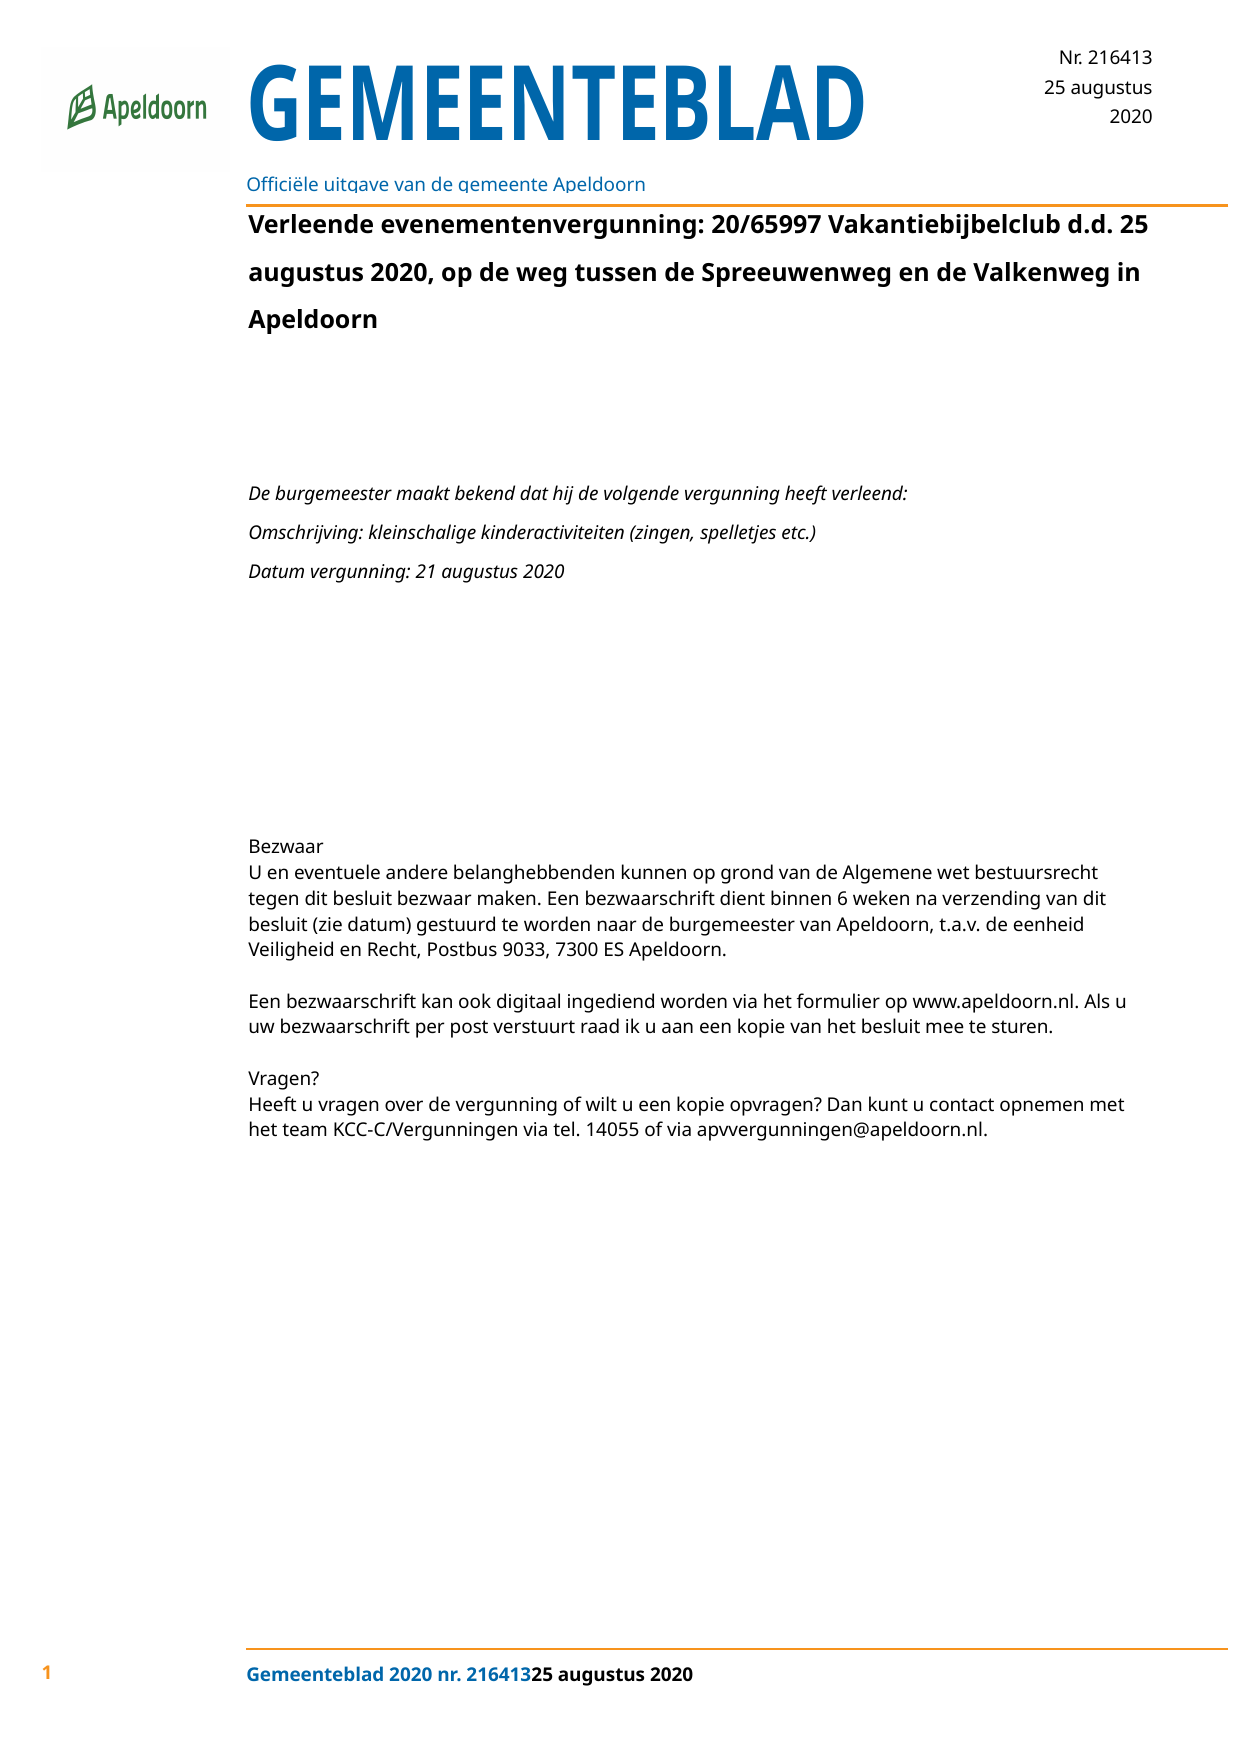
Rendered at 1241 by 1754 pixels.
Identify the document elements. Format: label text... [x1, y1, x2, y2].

text Heeft u vragen over de vergunning of wilt u een kopie opvragen? Dan kunt u contact opnemen met het team KCC-C/Vergunningen via tel. 14055 of via apvvergunningen@apeldoorn.nl. [248, 1091, 1152, 1142]
text Een bezwaarschrift kan ook digitaal ingediend worden via het formulier op www.apeldoorn.nl. Als u uw bezwaarschrift per post verstuurt raad ik u aan een kopie van het besluit mee te sturen. [248, 988, 1152, 1039]
text U en eventuele andere belanghebbenden kunnen op grond van de Algemene wet bestuursrecht tegen dit besluit bezwaar maken. Een bezwaarschrift dient binnen 6 weken na verzending van dit besluit (zie datum) gestuurd te worden naar de burgemeester van Apeldoorn, t.a.v. de eenheid Veiligheid en Recht, Postbus 9033, 7300 ES Apeldoorn. [248, 859, 1152, 962]
text De burgemeester maakt bekend dat hij de volgende vergunning heeft verleend: [248, 480, 1152, 506]
text Datum vergunning: 21 augustus 2020 [248, 558, 1152, 584]
picture [41, 47, 231, 172]
text Vragen? [248, 1065, 1152, 1091]
text Bezwaar [248, 834, 1152, 859]
text Omschrijving: kleinschalige kinderactiviteiten (zingen, spelletjes etc.) [248, 519, 1152, 545]
text Verleende evenementenvergunning: 20/65997 Vakantiebijbelclub d.d. 25 augustus 2020, op de weg tussen de Spreeuwenweg en de Valkenweg in Apeldoorn [248, 207, 1152, 336]
